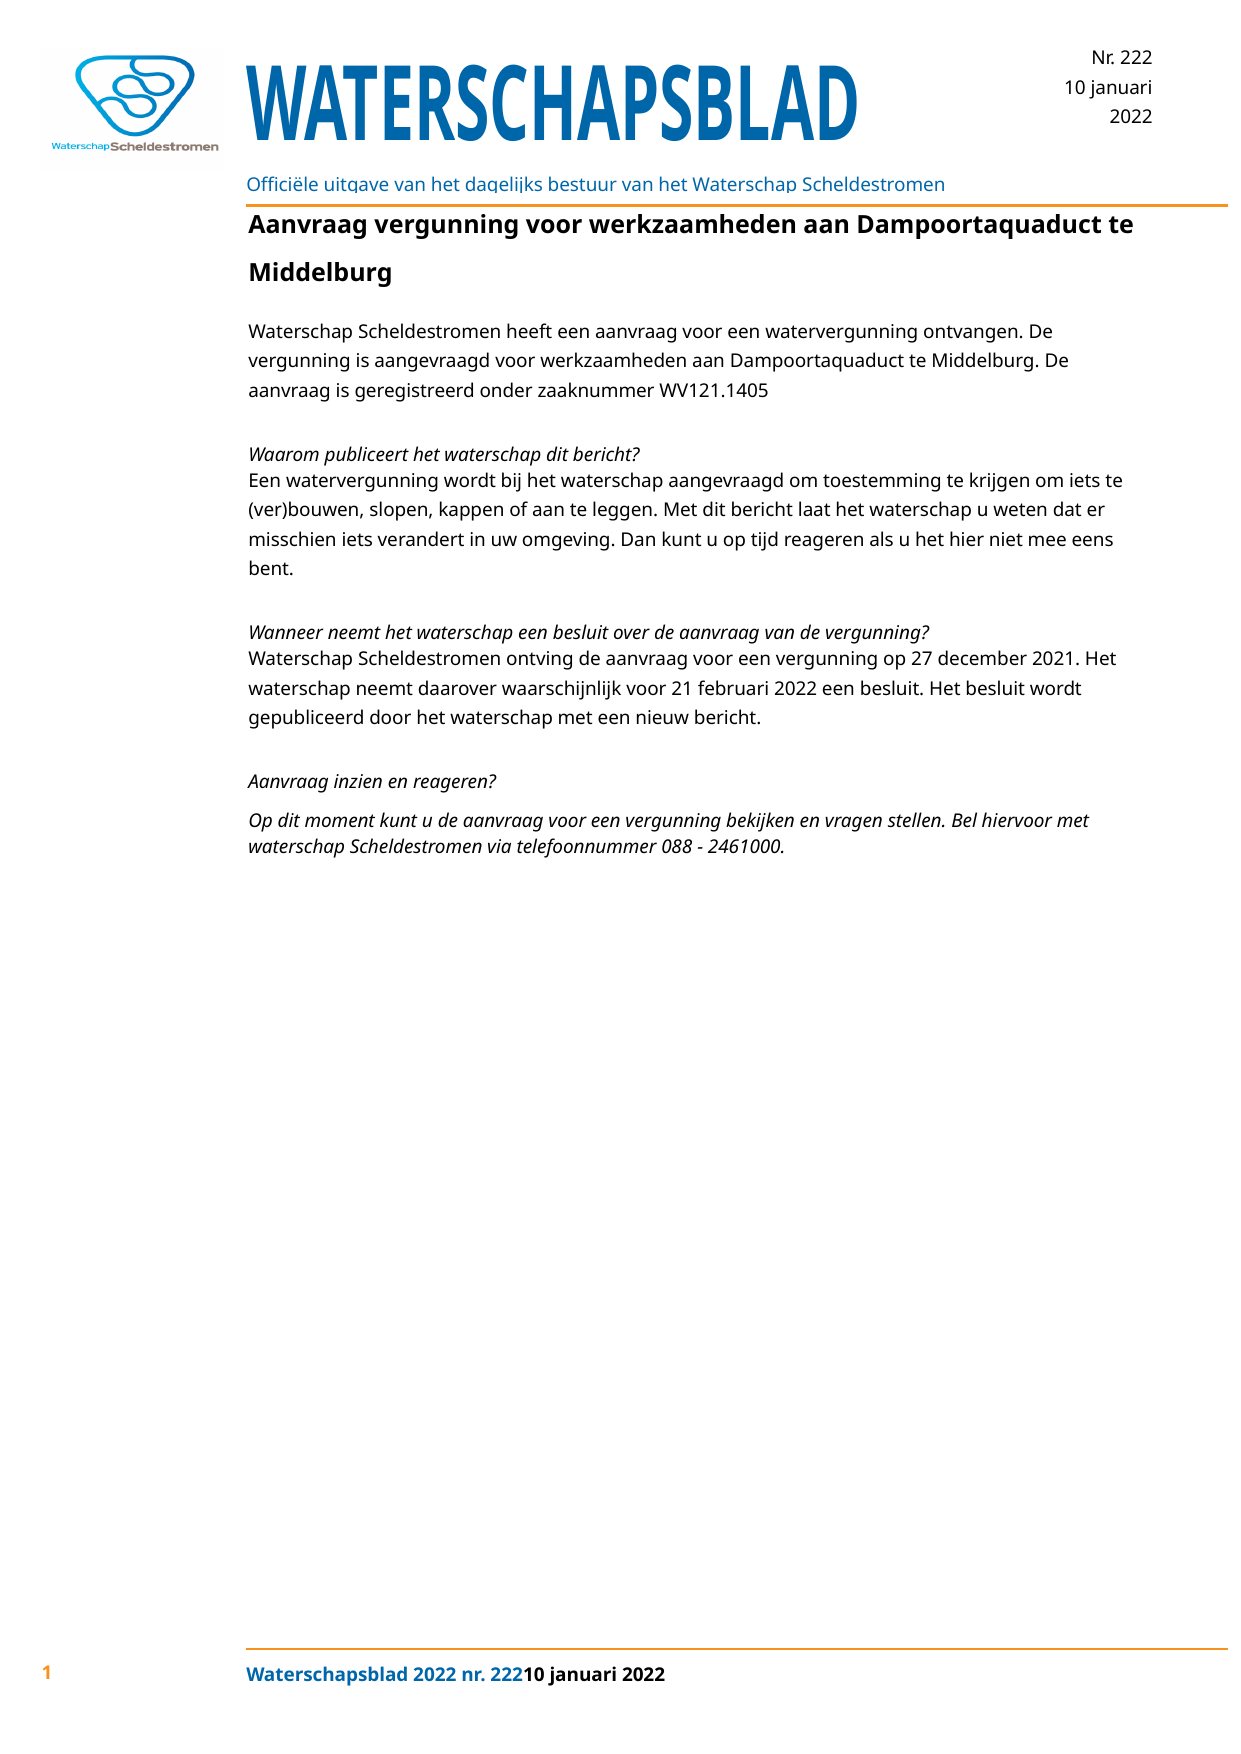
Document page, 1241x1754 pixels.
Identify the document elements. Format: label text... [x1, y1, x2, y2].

text Waterschap Scheldestromen heeft een aanvraag voor een watervergunning ontvangen. De vergunning is aangevraagd voor werkzaamheden aan Dampoortaquaduct te Middelburg. De aanvraag is geregistreerd onder zaaknummer WV121.1405 [248, 318, 1152, 403]
text Wanneer neemt het waterschap een besluit over de aanvraag van de vergunning? [248, 619, 1152, 645]
text Waarom publiceert het waterschap dit bericht? [248, 441, 1152, 467]
text Aanvraag inzien en reageren? [248, 768, 1152, 794]
text Aanvraag vergunning voor werkzaamheden aan Dampoortaquaduct te Middelburg [248, 207, 1152, 288]
picture [41, 47, 231, 172]
text Waterschap Scheldestromen ontving de aanvraag voor een vergunning op 27 december 2021. Het waterschap neemt daarover waarschijnlijk voor 21 februari 2022 een besluit. Het besluit wordt gepubliceerd door het waterschap met een nieuw bericht. [248, 645, 1152, 730]
text Op dit moment kunt u de aanvraag voor een vergunning bekijken en vragen stellen. Bel hiervoor met waterschap Scheldestromen via telefoonnummer 088 - 2461000. [248, 808, 1152, 859]
text Een watervergunning wordt bij het waterschap aangevraagd om toestemming te krijgen om iets te (ver)bouwen, slopen, kappen of aan te leggen. Met dit bericht laat het waterschap u weten dat er misschien iets verandert in uw omgeving. Dan kunt u op tijd reageren als u het hier niet mee eens bent. [248, 467, 1152, 581]
